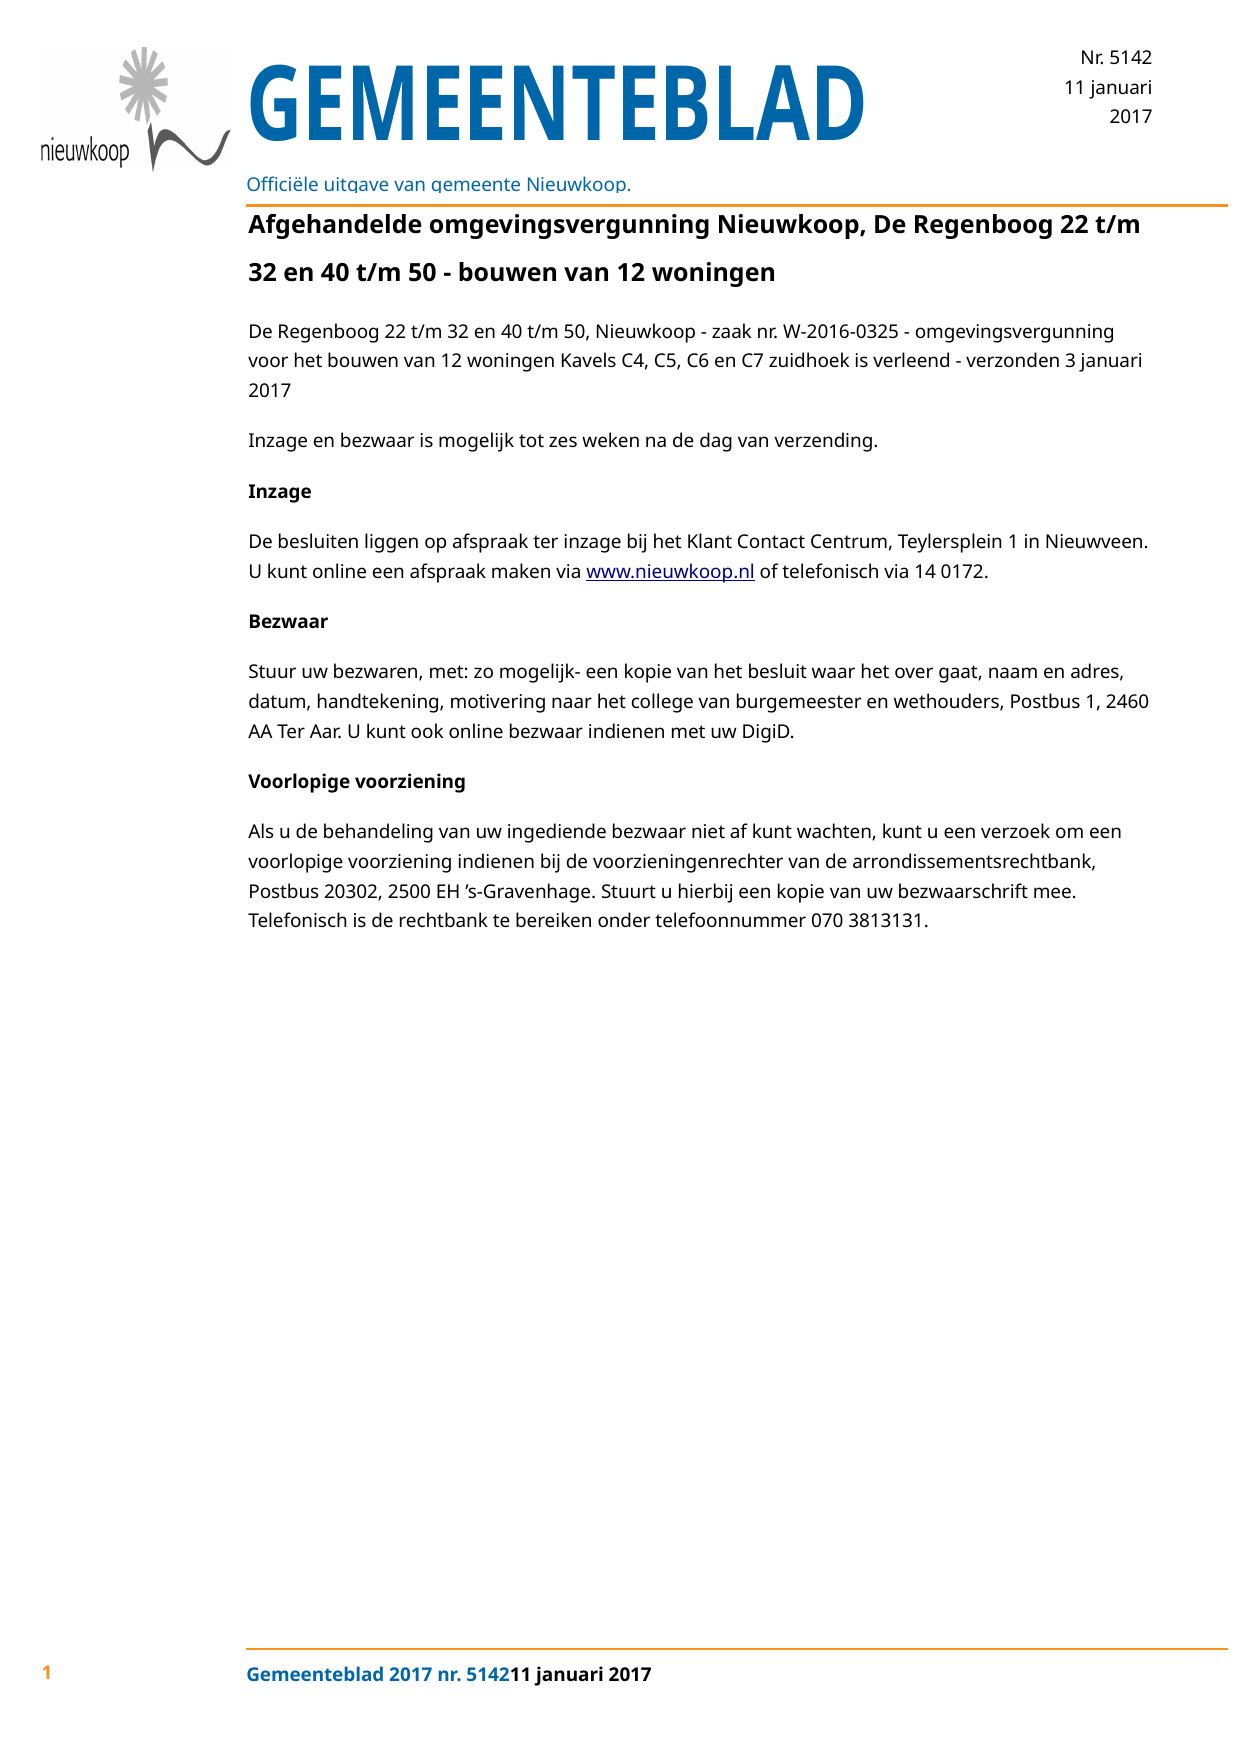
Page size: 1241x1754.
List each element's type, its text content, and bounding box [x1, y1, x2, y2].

text Bezwaar [248, 608, 1152, 634]
text Stuur uw bezwaren, met: zo mogelijk- een kopie van het besluit waar het over gaat, naam en adres, datum, handtekening, motivering naar het college van burgemeester en wethouders, Postbus 1, 2460 AA Ter Aar. U kunt ook online bezwaar indienen met uw DigiD. [248, 659, 1152, 744]
picture [41, 47, 231, 172]
text Afgehandelde omgevingsvergunning Nieuwkoop, De Regenboog 22 t/m 32 en 40 t/m 50 - bouwen van 12 woningen [248, 207, 1152, 288]
text De Regenboog 22 t/m 32 en 40 t/m 50, Nieuwkoop - zaak nr. W-2016-0325 - omgevingsvergunning voor het bouwen van 12 woningen Kavels C4, C5, C6 en C7 zuidhoek is verleend - verzonden 3 januari 2017 [248, 318, 1152, 403]
text Als u de behandeling van uw ingediende bezwaar niet af kunt wachten, kunt u een verzoek om een voorlopige voorziening indienen bij de voorzieningenrechter van de arrondissementsrechtbank, Postbus 20302, 2500 EH ’s-Gravenhage. Stuurt u hierbij een kopie van uw bezwaarschrift mee. Telefonisch is de rechtbank te bereiken onder telefoonnummer 070 3813131. [248, 819, 1152, 933]
text De besluiten liggen op afspraak ter inzage bij het Klant Contact Centrum, Teylersplein 1 in Nieuwveen. U kunt online een afspraak maken via www.nieuwkoop.nl of telefonisch via 14 0172. [248, 528, 1152, 584]
text Inzage [248, 478, 1152, 504]
text Inzage en bezwaar is mogelijk tot zes weken na de dag van verzending. [248, 427, 1152, 453]
text Voorlopige voorziening [248, 768, 1152, 794]
